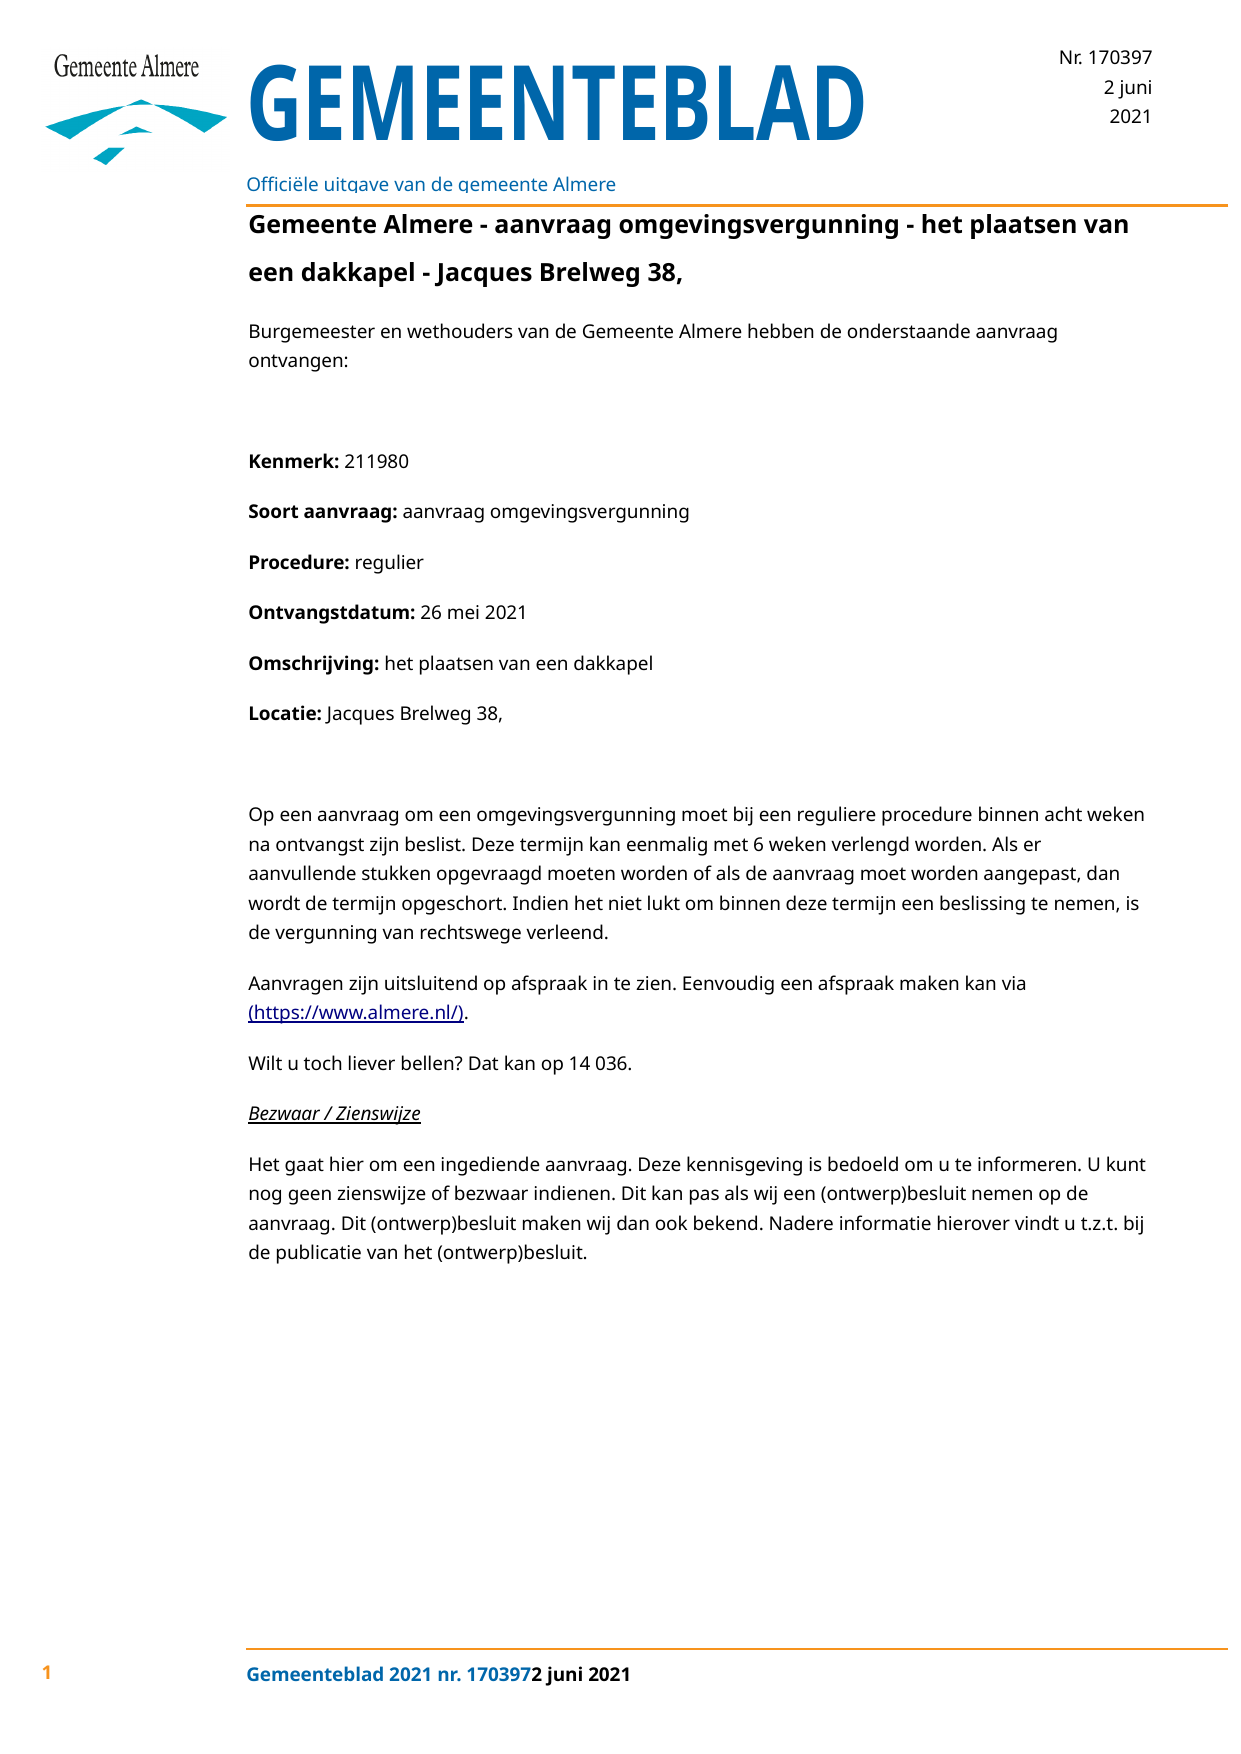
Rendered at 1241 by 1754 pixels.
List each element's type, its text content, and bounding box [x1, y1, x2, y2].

text Aanvragen zijn uitsluitend op afspraak in te zien. Eenvoudig een afspraak maken kan via (https://www.almere.nl/). [248, 970, 1152, 1025]
text Procedure: regulier [248, 549, 1152, 575]
text Soort aanvraag: aanvraag omgevingsvergunning [248, 499, 1152, 524]
text Gemeente Almere - aanvraag omgevingsvergunning - het plaatsen van een dakkapel - Jacques Brelweg 38, [248, 207, 1152, 288]
text Ontvangstdatum: 26 mei 2021 [248, 599, 1152, 625]
text Het gaat hier om een ingediende aanvraag. Deze kennisgeving is bedoeld om u te informeren. U kunt nog geen zienswijze of bezwaar indienen. Dit kan pas als wij een (ontwerp)besluit nemen op de aanvraag. Dit (ontwerp)besluit maken wij dan ook bekend. Nadere informatie hierover vindt u t.z.t. bij de publicatie van het (ontwerp)besluit. [248, 1151, 1152, 1265]
text Op een aanvraag om een omgevingsvergunning moet bij een reguliere procedure binnen acht weken na ontvangst zijn beslist. Deze termijn kan eenmalig met 6 weken verlengd worden. Als er aanvullende stukken opgevraagd moeten worden of als de aanvraag moet worden aangepast, dan wordt de termijn opgeschort. Indien het niet lukt om binnen deze termijn een beslissing te nemen, is de vergunning van rechtswege verleend. [248, 801, 1152, 945]
picture [41, 47, 231, 172]
text Locatie: Jacques Brelweg 38, [248, 700, 1152, 726]
text Kenmerk: 211980 [248, 448, 1152, 474]
text Wilt u toch liever bellen? Dat kan op 14 036. [248, 1050, 1152, 1076]
text Omschrijving: het plaatsen van een dakkapel [248, 650, 1152, 676]
text Burgemeester en wethouders van de Gemeente Almere hebben de onderstaande aanvraag ontvangen: [248, 318, 1152, 373]
text Bezwaar / Zienswijze [248, 1100, 1152, 1126]
